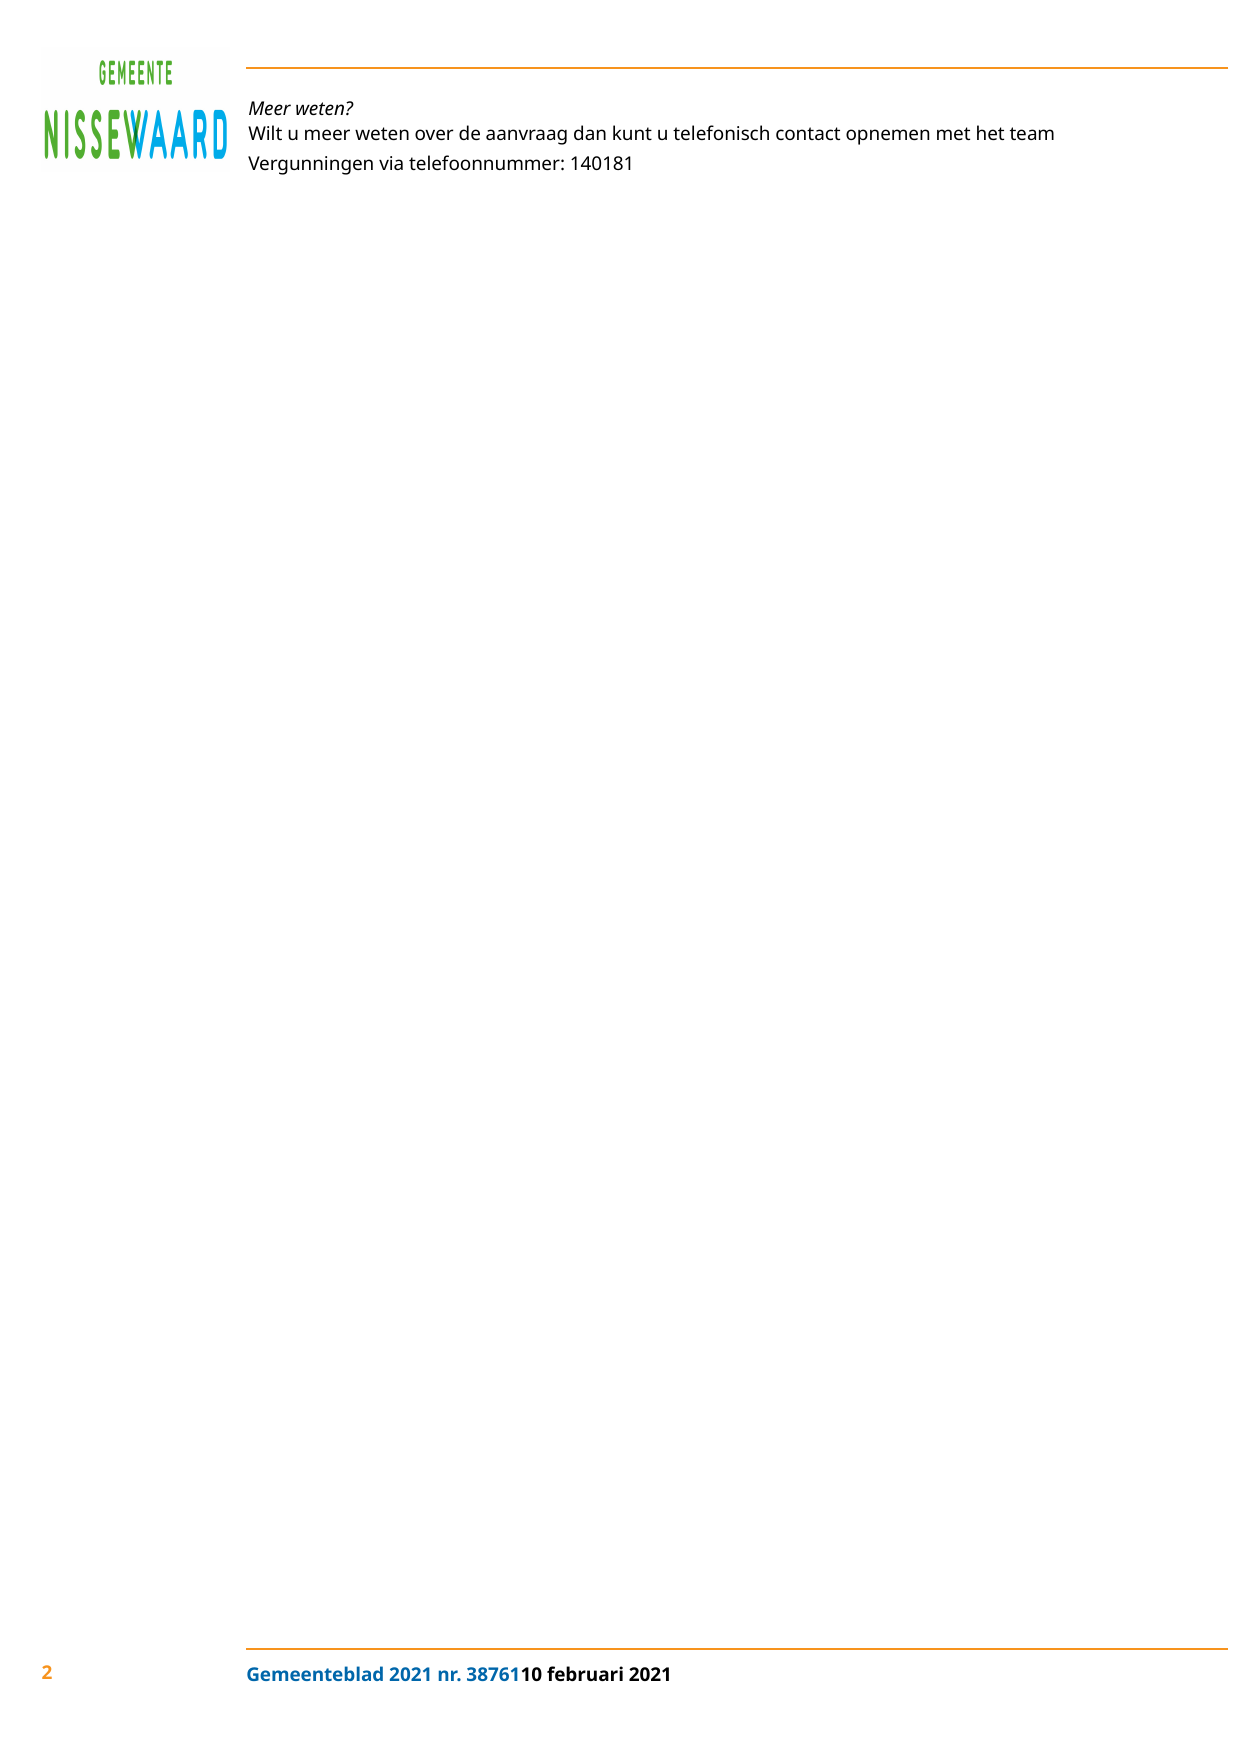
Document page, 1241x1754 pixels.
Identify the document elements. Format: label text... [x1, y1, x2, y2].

text Wilt u meer weten over de aanvraag dan kunt u telefonisch contact opnemen met het team Vergunningen via telefoonnummer: 140181 [248, 121, 1152, 176]
text Meer weten? [248, 95, 1152, 121]
picture [41, 47, 231, 172]
